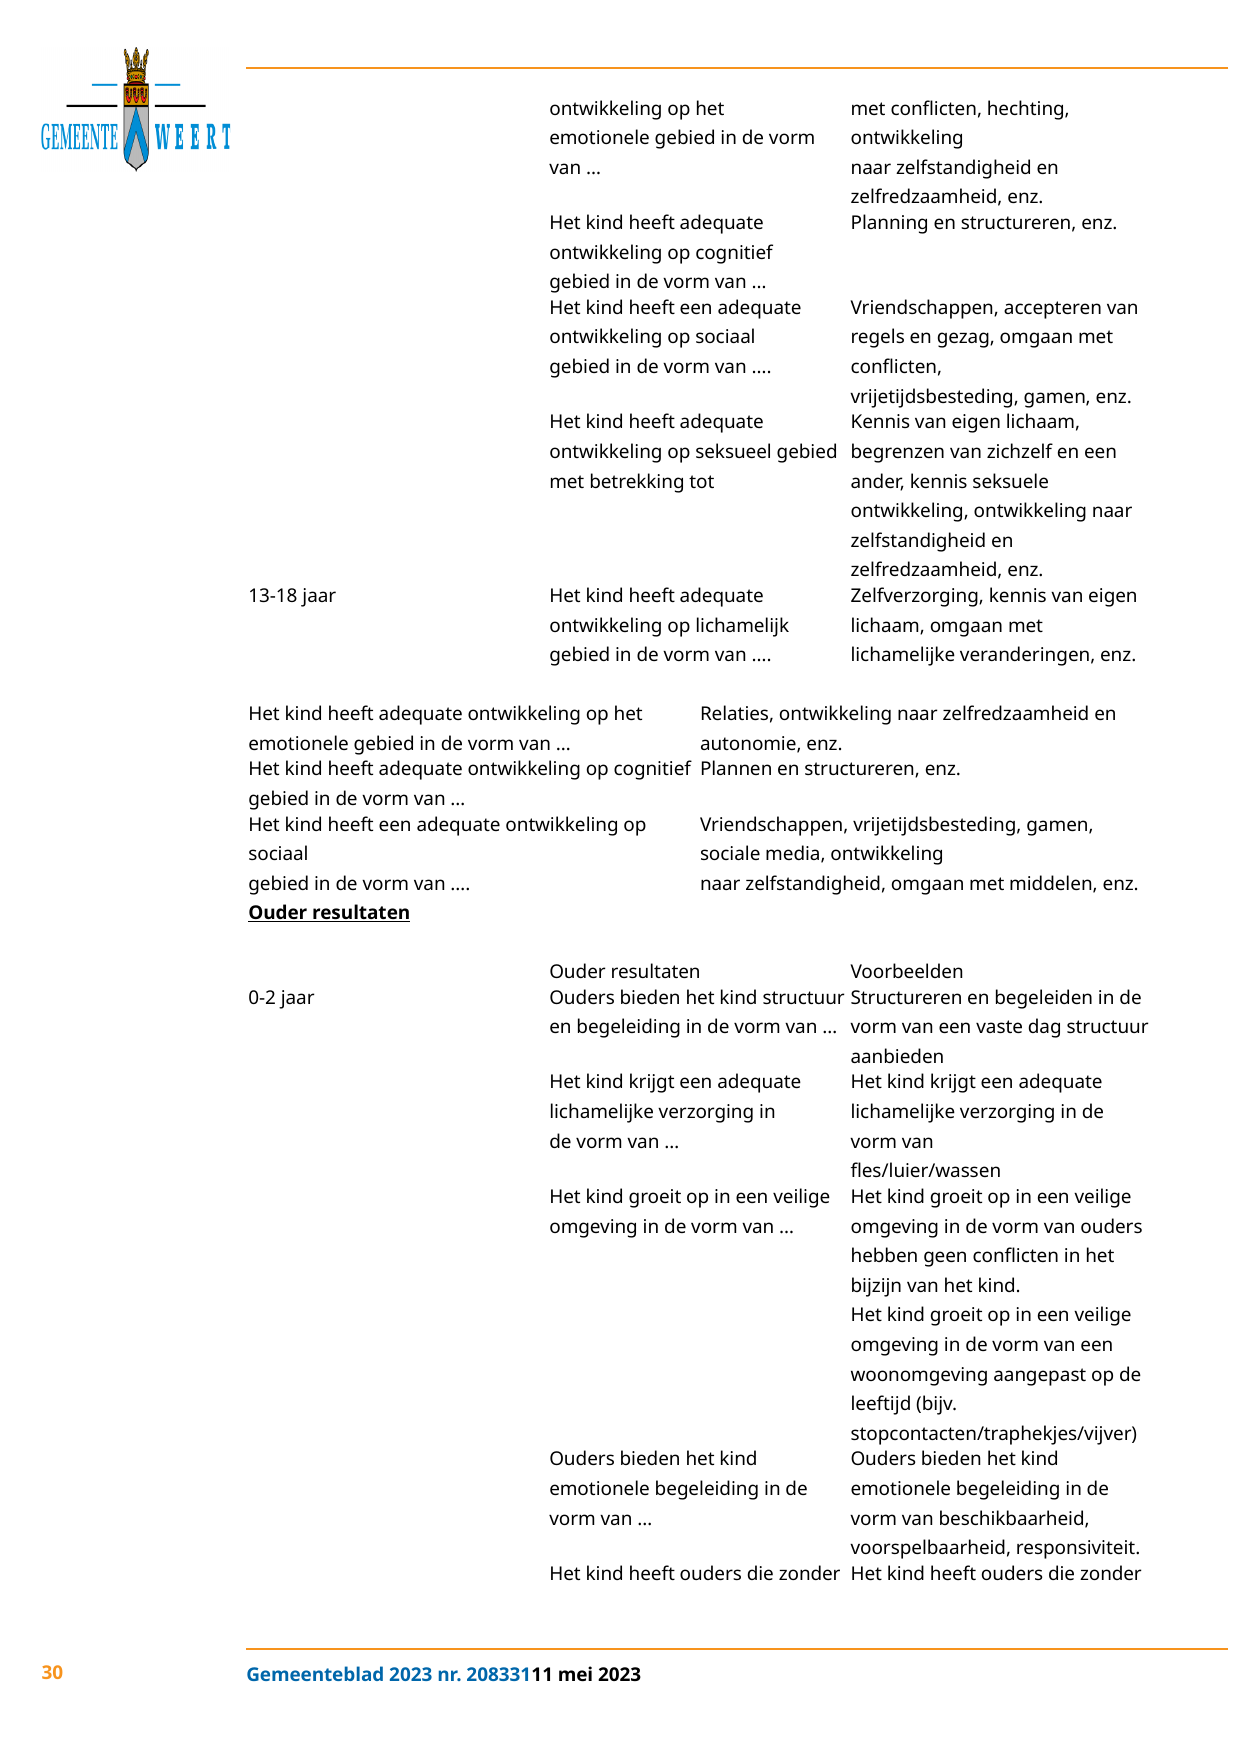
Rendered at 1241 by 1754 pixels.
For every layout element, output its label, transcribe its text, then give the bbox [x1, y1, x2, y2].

table_cell Zelfverzorging, kennis van eigen lichaam, omgaan met lichamelijke veranderingen, enz. [850, 582, 1152, 667]
table_cell Het kind krijgt een adequate lichamelijke verzorging in de vorm van fles/luier/wassen [850, 1069, 1152, 1183]
table_cell [248, 1560, 549, 1586]
table_cell [248, 1446, 549, 1560]
table_header Voorbeelden [850, 958, 1152, 984]
table_cell Het kind groeit op in een veilige omgeving in de vorm van … [549, 1183, 850, 1446]
table_cell Ouders bieden het kind emotionele begeleiding in de vorm van … [549, 1446, 850, 1560]
table_cell Het kind krijgt een adequate lichamelijke verzorging in de vorm van … [549, 1069, 850, 1183]
table_cell Ouders bieden het kind emotionele begeleiding in de vorm van beschikbaarheid, voorspelbaarheid, responsiviteit. [850, 1446, 1152, 1560]
table_cell ontwikkeling op het emotionele gebied in de vorm van … [549, 95, 850, 209]
table_cell [248, 294, 549, 409]
picture [41, 47, 231, 172]
table_cell Structureren en begeleiden in de vorm van een vaste dag structuur aanbieden [850, 984, 1152, 1069]
table_cell Het kind heeft een adequate ontwikkeling op sociaal gebied in de vorm van …. [248, 811, 700, 896]
table_cell Het kind heeft adequate ontwikkeling op seksueel gebied met betrekking tot [549, 409, 850, 582]
table_cell [248, 409, 549, 582]
table_cell Vriendschappen, vrijetijdsbesteding, gamen, sociale media, ontwikkeling naar zelfstandigheid, omgaan met middelen, enz. [700, 811, 1152, 896]
table_cell 13-18 jaar [248, 582, 549, 667]
table_cell [248, 1069, 549, 1183]
table_cell Het kind heeft ouders die zonder [549, 1560, 850, 1586]
table_cell [248, 1183, 549, 1446]
table_cell Het kind heeft een adequate ontwikkeling op sociaal gebied in de vorm van …. [549, 294, 850, 409]
table_cell Planning en structureren, enz. [850, 209, 1152, 294]
table_cell Kennis van eigen lichaam, begrenzen van zichzelf en een ander, kennis seksuele ontwikkeling, ontwikkeling naar zelfstandigheid en zelfredzaamheid, enz. [850, 409, 1152, 582]
table_cell Het kind heeft adequate ontwikkeling op cognitief gebied in de vorm van … [248, 755, 700, 811]
text Ouder resultaten [248, 899, 1152, 924]
table_cell Het kind heeft adequate ontwikkeling op cognitief gebied in de vorm van … [549, 209, 850, 294]
table_cell Het kind groeit op in een veilige omgeving in de vorm van ouders hebben geen conflicten in het bijzijn van het kind. Het kind groeit op in een veilige omgeving in de vorm van een woonomgeving aangepast op de leeftijd (bijv. stopcontacten/traphekjes/vijver) [850, 1183, 1152, 1446]
table_header Het kind heeft adequate ontwikkeling op het emotionele gebied in de vorm van … [248, 700, 700, 755]
table_cell Plannen en structureren, enz. [700, 755, 1152, 811]
table_header Relaties, ontwikkeling naar zelfredzaamheid en autonomie, enz. [700, 700, 1152, 755]
table_cell Ouders bieden het kind structuur en begeleiding in de vorm van … [549, 984, 850, 1069]
table_cell [248, 209, 549, 294]
table_cell Het kind heeft adequate ontwikkeling op lichamelijk gebied in de vorm van …. [549, 582, 850, 667]
table_cell [248, 95, 549, 209]
table_cell 0-2 jaar [248, 984, 549, 1069]
table_cell met conflicten, hechting, ontwikkeling naar zelfstandigheid en zelfredzaamheid, enz. [850, 95, 1152, 209]
table_header Ouder resultaten [549, 958, 850, 984]
table_header [248, 958, 549, 984]
table_cell Het kind heeft ouders die zonder [850, 1560, 1152, 1586]
table_cell Vriendschappen, accepteren van regels en gezag, omgaan met conflicten, vrijetijdsbesteding, gamen, enz. [850, 294, 1152, 409]
